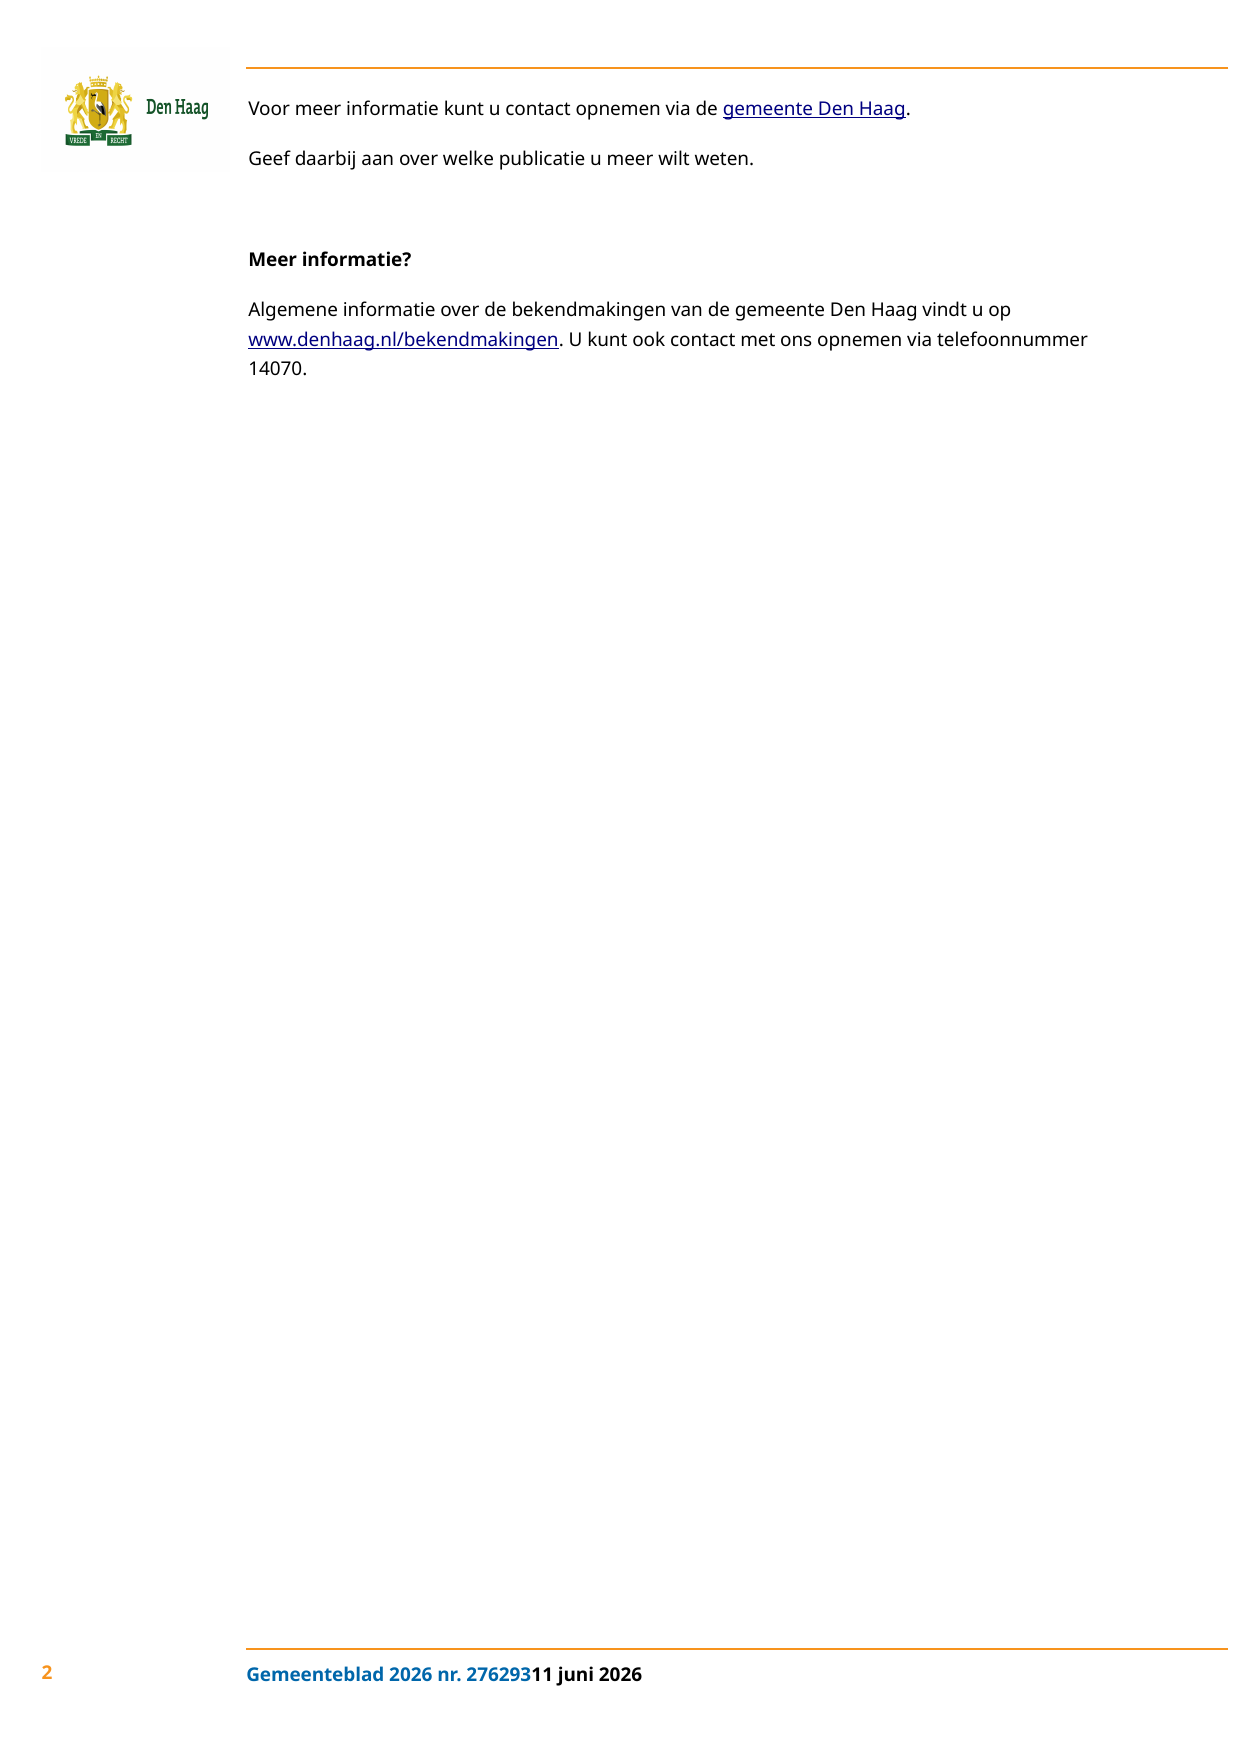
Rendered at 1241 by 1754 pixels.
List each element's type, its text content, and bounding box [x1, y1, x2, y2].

text Voor meer informatie kunt u contact opnemen via de gemeente Den Haag. [248, 95, 1152, 121]
picture [41, 47, 231, 172]
text Geef daarbij aan over welke publicatie u meer wilt weten. [248, 145, 1152, 171]
text Meer informatie? [248, 246, 1152, 272]
text Algemene informatie over de bekendmakingen van de gemeente Den Haag vindt u op www.denhaag.nl/bekendmakingen. U kunt ook contact met ons opnemen via telefoonnummer 14070. [248, 296, 1152, 381]
